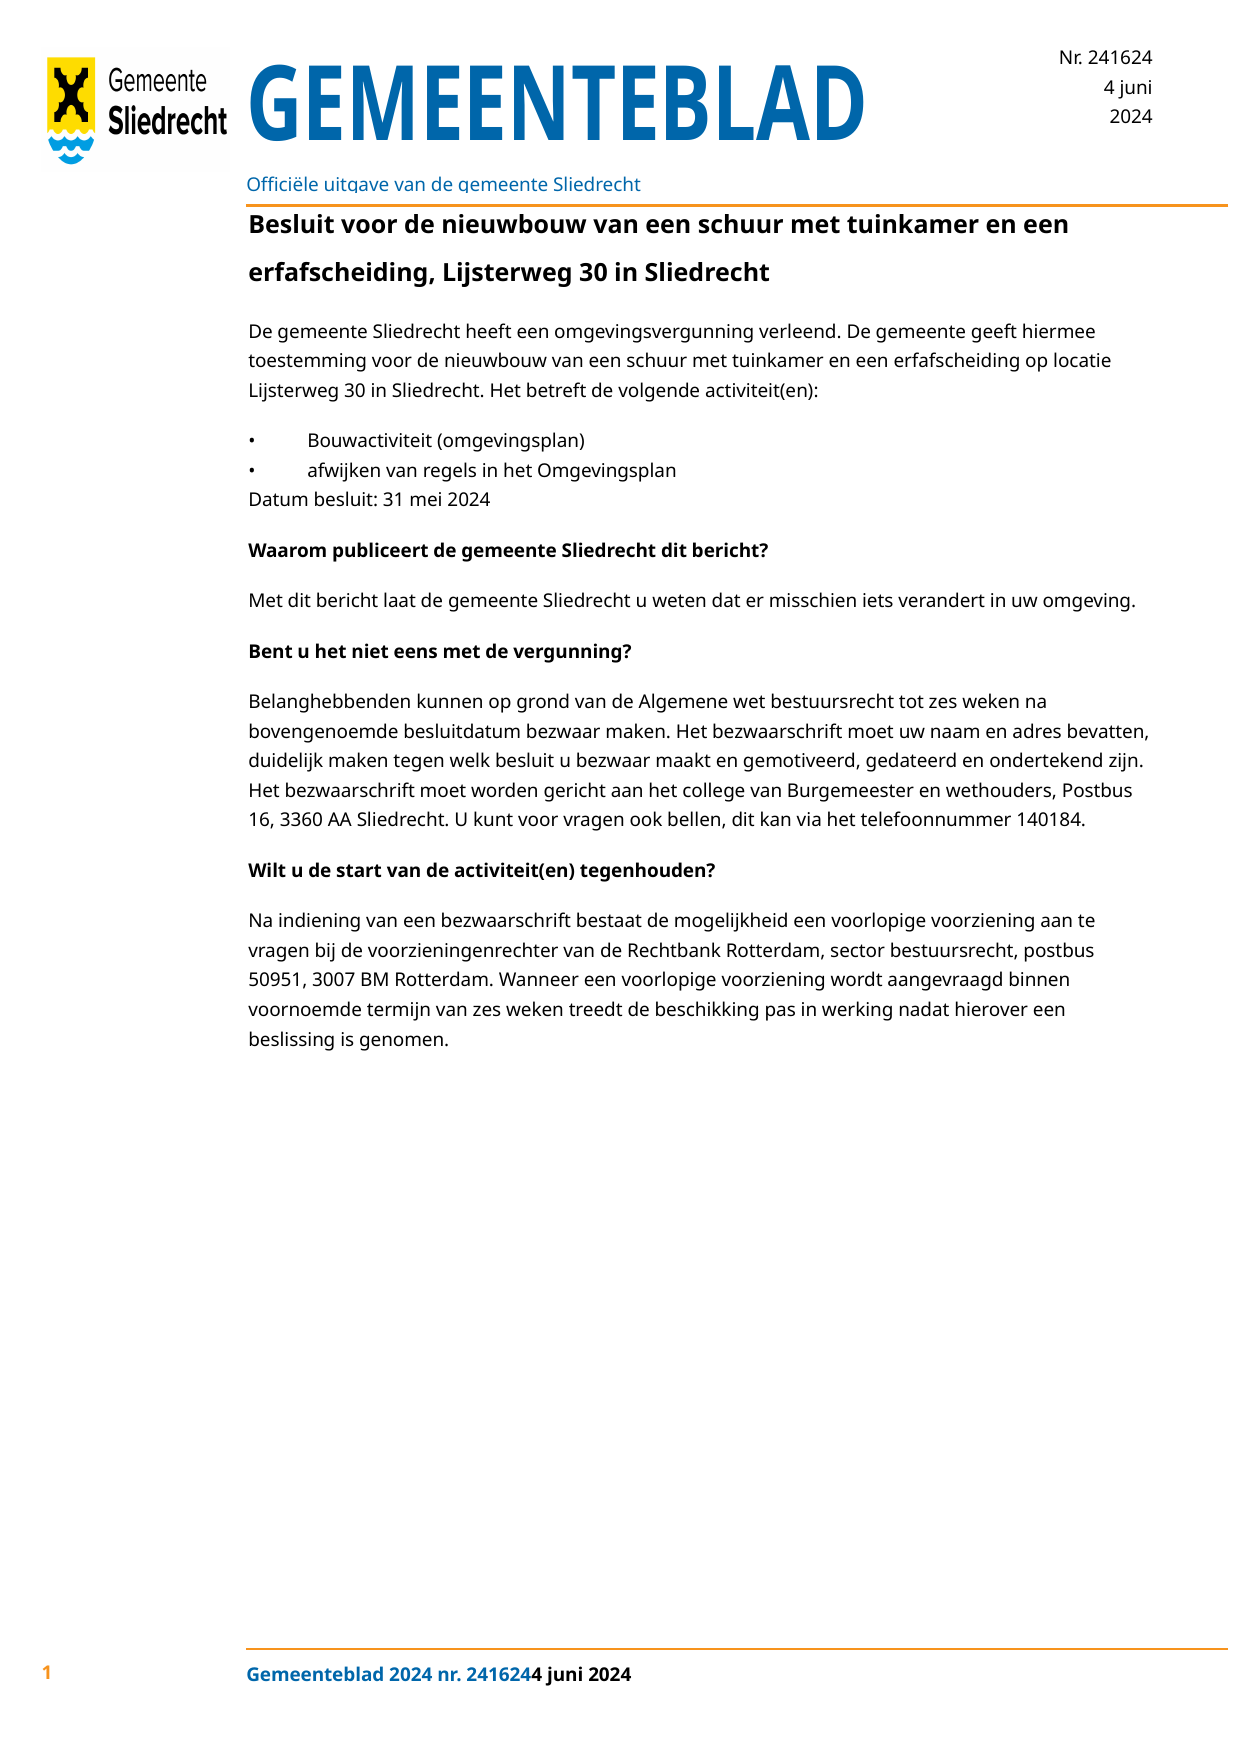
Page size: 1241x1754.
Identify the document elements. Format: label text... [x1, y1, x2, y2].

text Datum besluit: 31 mei 2024 [248, 487, 1152, 512]
text De gemeente Sliedrecht heeft een omgevingsvergunning verleend. De gemeente geeft hiermee toestemming voor de nieuwbouw van een schuur met tuinkamer en een erfafscheiding op locatie Lijsterweg 30 in Sliedrecht. Het betreft de volgende activiteit(en): [248, 318, 1152, 403]
text Waarom publiceert de gemeente Sliedrecht dit bericht? [248, 537, 1152, 563]
text Belanghebbenden kunnen op grond van de Algemene wet bestuursrecht tot zes weken na bovengenoemde besluitdatum bezwaar maken. Het bezwaarschrift moet uw naam en adres bevatten, duidelijk maken tegen welk besluit u bezwaar maakt en gemotiveerd, gedateerd en ondertekend zijn. Het bezwaarschrift moet worden gericht aan het college van Burgemeester en wethouders, Postbus 16, 3360 AA Sliedrecht. U kunt voor vragen ook bellen, dit kan via het telefoonnummer 140184. [248, 688, 1152, 832]
picture [41, 47, 231, 172]
text Met dit bericht laat de gemeente Sliedrecht u weten dat er misschien iets verandert in uw omgeving. [248, 587, 1152, 613]
text Na indiening van een bezwaarschrift bestaat de mogelijkheid een voorlopige voorziening aan te vragen bij de voorzieningenrechter van de Rechtbank Rotterdam, sector bestuursrecht, postbus 50951, 3007 BM Rotterdam. Wanneer een voorlopige voorziening wordt aangevraagd binnen voornoemde termijn van zes weken treedt de beschikking pas in werking nadat hierover een beslissing is genomen. [248, 907, 1152, 1052]
list afwijken van regels in het Omgevingsplan [248, 457, 1152, 483]
text Bent u het niet eens met de vergunning? [248, 638, 1152, 664]
text Besluit voor de nieuwbouw van een schuur met tuinkamer en een erfafscheiding, Lijsterweg 30 in Sliedrecht [248, 207, 1152, 288]
list Bouwactiviteit (omgevingsplan) [248, 427, 1152, 453]
text Wilt u de start van de activiteit(en) tegenhouden? [248, 857, 1152, 883]
